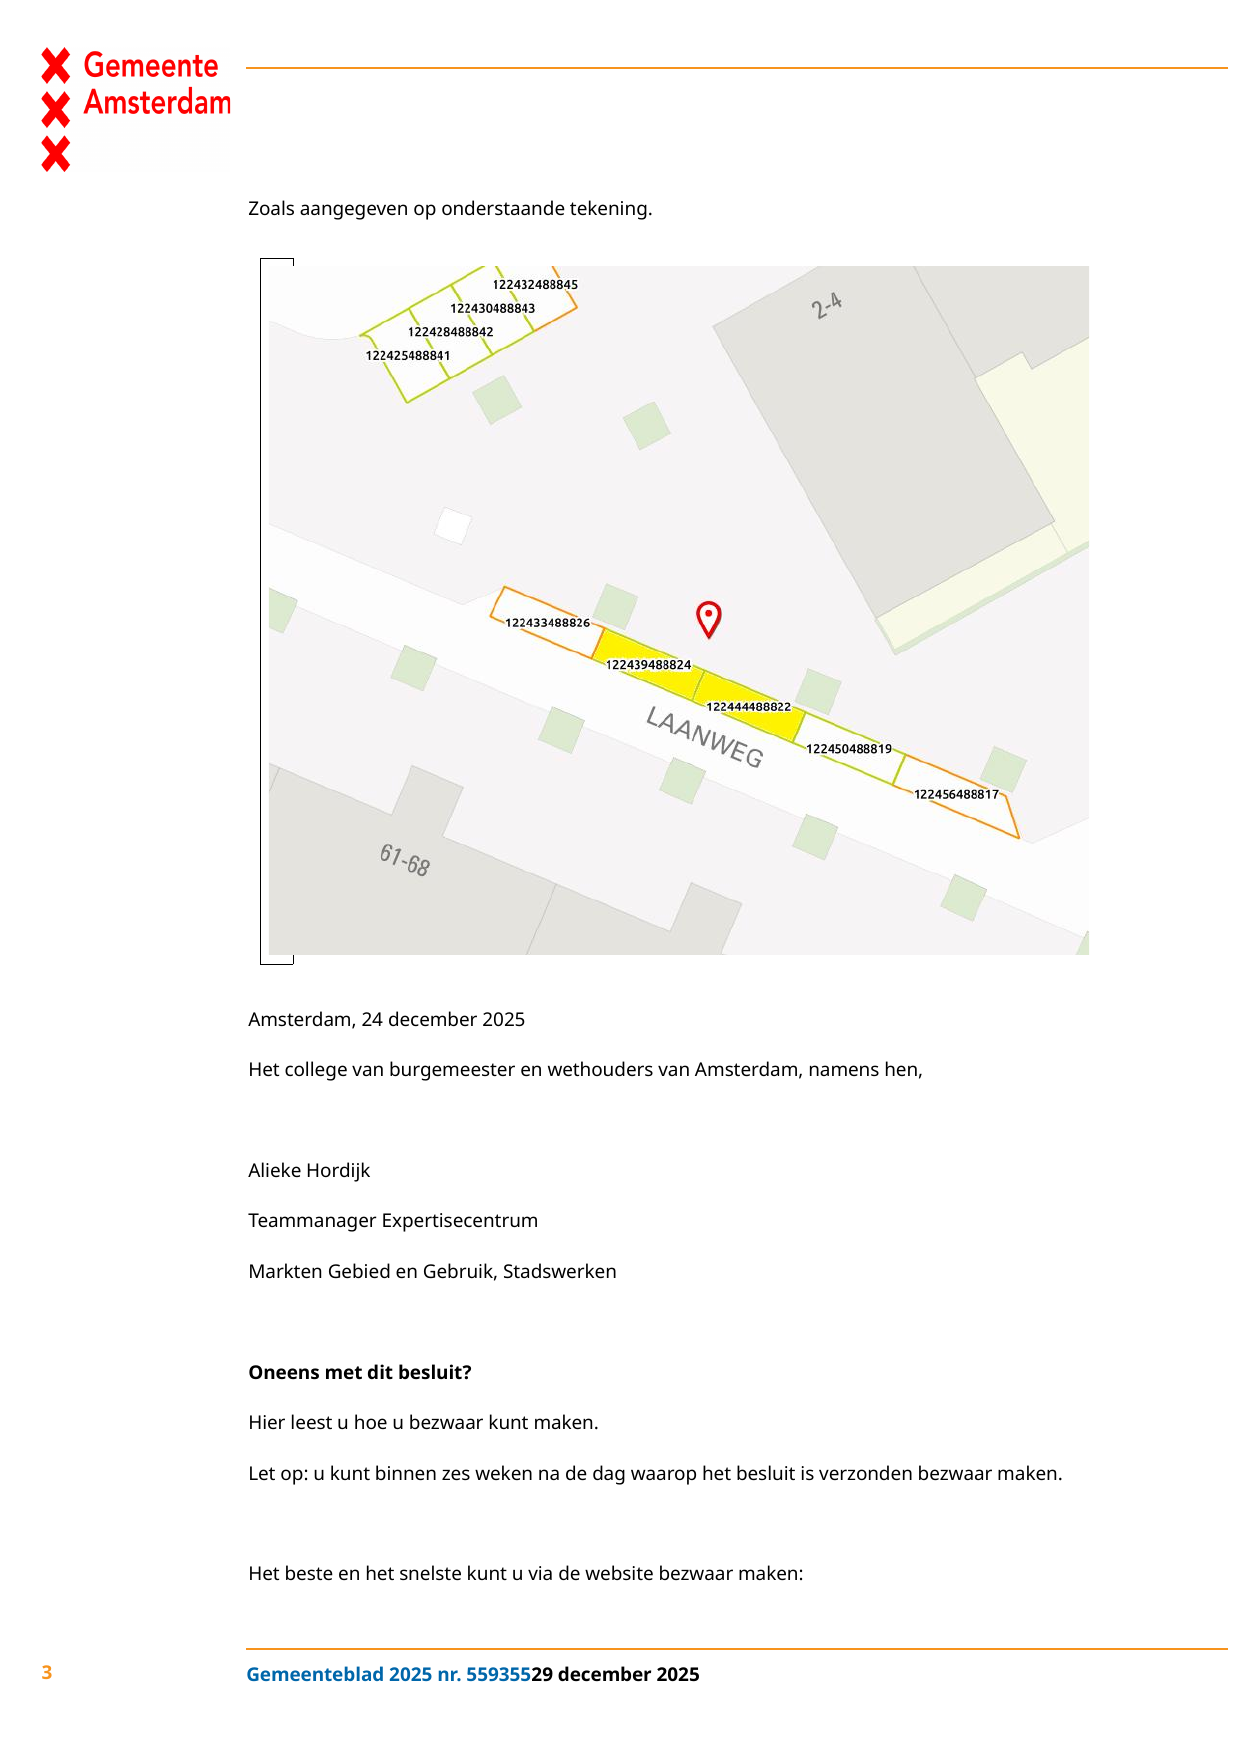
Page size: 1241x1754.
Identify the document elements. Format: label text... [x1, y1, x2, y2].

text Let op: u kunt binnen zes weken na de dag waarop het besluit is verzonden bezwaar maken. [248, 1460, 1152, 1486]
text Alieke Hordijk [248, 1157, 1152, 1183]
text Teammanager Expertisecentrum [248, 1208, 1152, 1233]
picture [41, 47, 231, 172]
text Het beste en het snelste kunt u via de website bezwaar maken: [248, 1561, 1152, 1586]
text Amsterdam, 24 december 2025 [248, 1006, 1152, 1032]
text Het college van burgemeester en wethouders van Amsterdam, namens hen, [248, 1056, 1152, 1082]
text Markten Gebied en Gebruik, Stadswerken [248, 1258, 1152, 1284]
text Zoals aangegeven op onderstaande tekening. [248, 196, 1152, 221]
text Oneens met dit besluit? [248, 1359, 1152, 1385]
picture [268, 266, 1090, 955]
text Hier leest u hoe u bezwaar kunt maken. [248, 1409, 1152, 1435]
